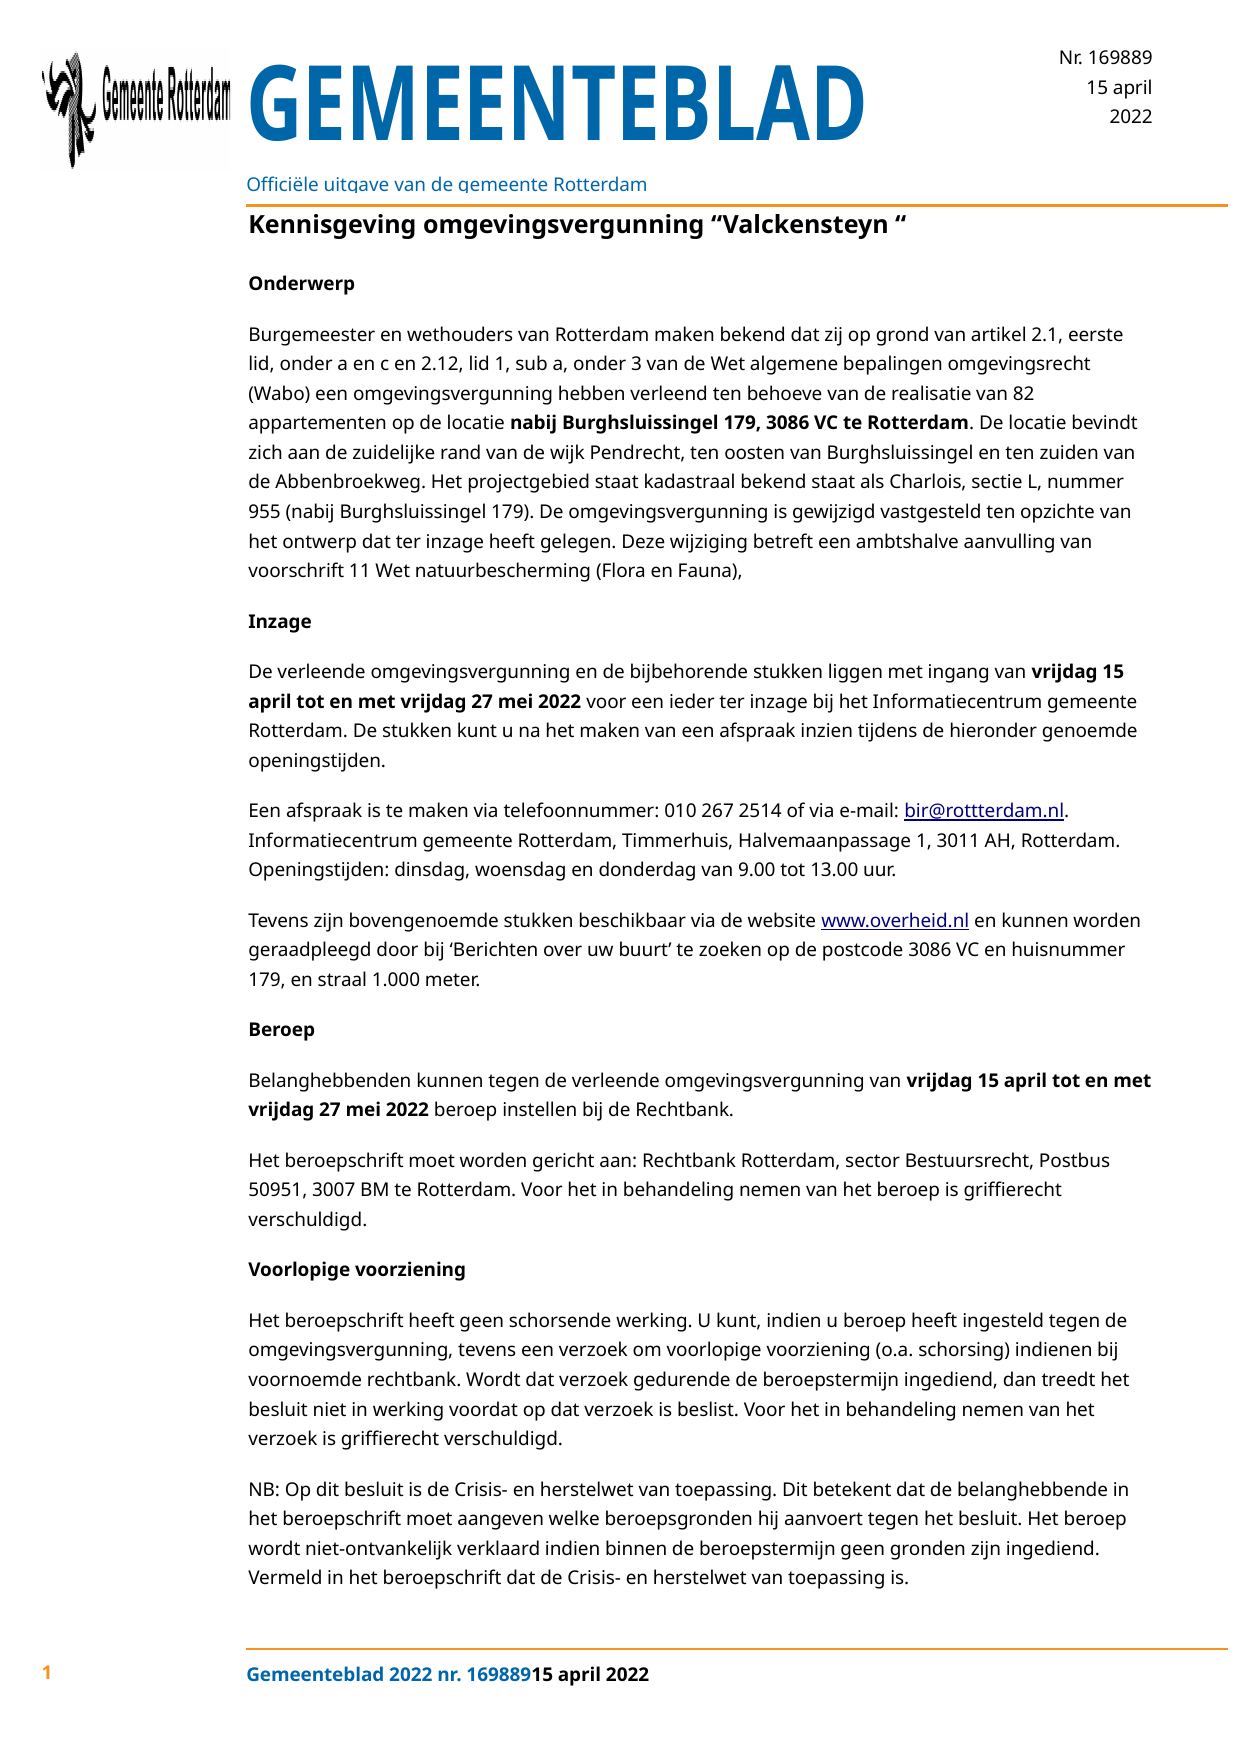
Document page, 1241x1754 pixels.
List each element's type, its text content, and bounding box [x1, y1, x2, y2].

text Voorlopige voorziening [248, 1257, 1152, 1282]
text Beroep [248, 1017, 1152, 1042]
text De verleende omgevingsvergunning en de bijbehorende stukken liggen met ingang van vrijdag 15 april tot en met vrijdag 27 mei 2022 voor een ieder ter inzage bij het Informatiecentrum gemeente Rotterdam. De stukken kunt u na het maken van een afspraak inzien tijdens de hieronder genoemde openingstijden. [248, 658, 1152, 773]
text Kennisgeving omgevingsvergunning “Valckensteyn “ [248, 207, 1152, 241]
text Tevens zijn bovengenoemde stukken beschikbaar via de website www.overheid.nl en kunnen worden geraadpleegd door bij ‘Berichten over uw buurt’ te zoeken op de postcode 3086 VC en huisnummer 179, en straal 1.000 meter. [248, 907, 1152, 992]
text Het beroepschrift heeft geen schorsende werking. U kunt, indien u beroep heeft ingesteld tegen de omgevingsvergunning, tevens een verzoek om voorlopige voorziening (o.a. schorsing) indienen bij voornoemde rechtbank. Wordt dat verzoek gedurende de beroepstermijn ingediend, dan treedt het besluit niet in werking voordat op dat verzoek is beslist. Voor het in behandeling nemen van het verzoek is griffierecht verschuldigd. [248, 1307, 1152, 1451]
text Het beroepschrift moet worden gericht aan: Rechtbank Rotterdam, sector Bestuursrecht, Postbus 50951, 3007 BM te Rotterdam. Voor het in behandeling nemen van het beroep is griffierecht verschuldigd. [248, 1147, 1152, 1232]
text Onderwerp [248, 270, 1152, 296]
text Burgemeester en wethouders van Rotterdam maken bekend dat zij op grond van artikel 2.1, eerste lid, onder a en c en 2.12, lid 1, sub a, onder 3 van de Wet algemene bepalingen omgevingsrecht (Wabo) een omgevingsvergunning hebben verleend ten behoeve van de realisatie van 82 appartementen op de locatie nabij Burghsluissingel 179, 3086 VC te Rotterdam. De locatie bevindt zich aan de zuidelijke rand van de wijk Pendrecht, ten oosten van Burghsluissingel en ten zuiden van de Abbenbroekweg. Het projectgebied staat kadastraal bekend staat als Charlois, sectie L, nummer 955 (nabij Burghsluissingel 179). De omgevingsvergunning is gewijzigd vastgesteld ten opzichte van het ontwerp dat ter inzage heeft gelegen. Deze wijziging betreft een ambtshalve aanvulling van voorschrift 11 Wet natuurbescherming (Flora en Fauna), [248, 321, 1152, 583]
text NB: Op dit besluit is de Crisis- en herstelwet van toepassing. Dit betekent dat de belanghebbende in het beroepschrift moet aangeven welke beroepsgronden hij aanvoert tegen het besluit. Het beroep wordt niet-ontvankelijk verklaard indien binnen de beroepstermijn geen gronden zijn ingediend. Vermeld in het beroepschrift dat de Crisis- en herstelwet van toepassing is. [248, 1476, 1152, 1590]
picture [41, 47, 231, 172]
text Een afspraak is te maken via telefoonnummer: 010 267 2514 of via e-mail: bir@rottterdam.nl. Informatiecentrum gemeente Rotterdam, Timmerhuis, Halvemaanpassage 1, 3011 AH, Rotterdam. Openingstijden: dinsdag, woensdag en donderdag van 9.00 tot 13.00 uur. [248, 797, 1152, 882]
text Inzage [248, 608, 1152, 633]
text Belanghebbenden kunnen tegen de verleende omgevingsvergunning van vrijdag 15 april tot en met vrijdag 27 mei 2022 beroep instellen bij de Rechtbank. [248, 1067, 1152, 1122]
